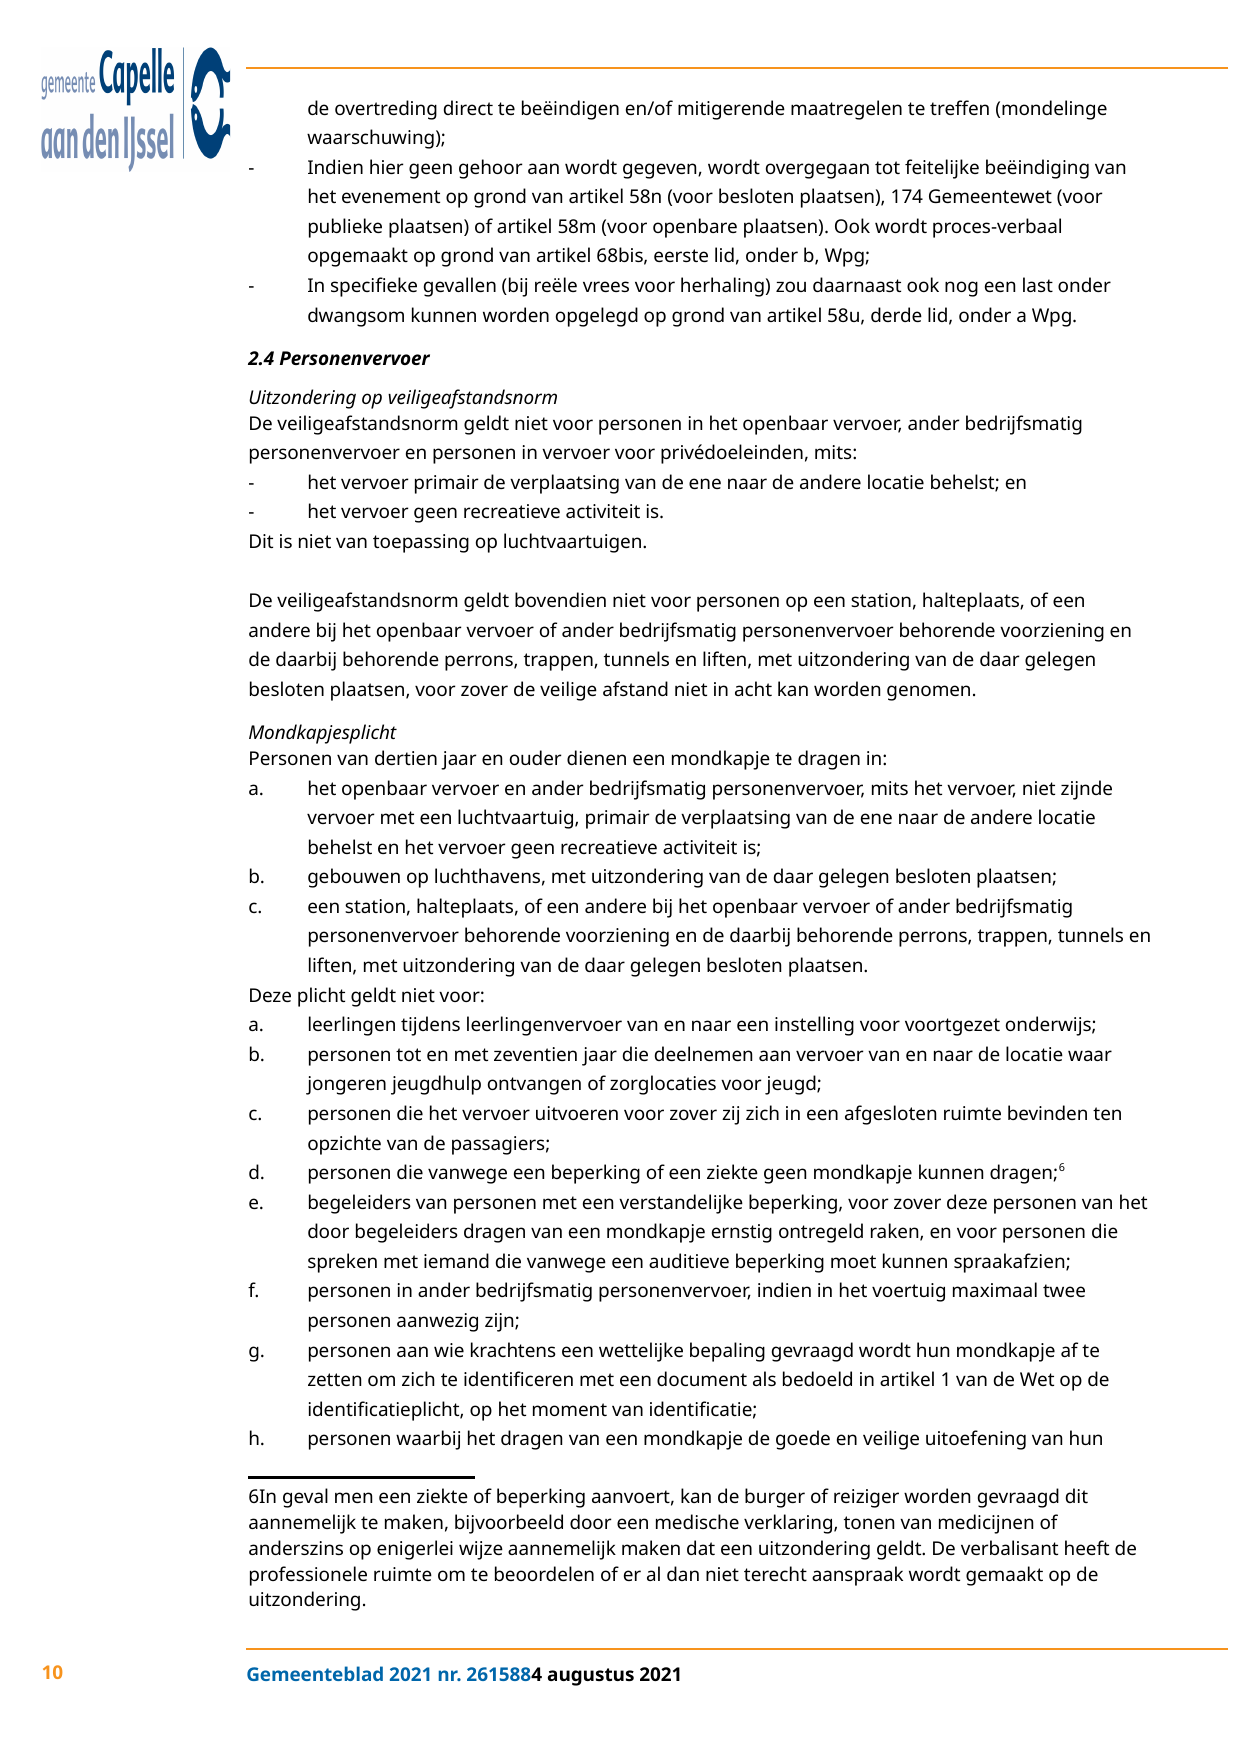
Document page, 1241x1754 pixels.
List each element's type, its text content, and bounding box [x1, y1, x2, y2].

text Uitzondering op veiligeafstandsnorm [248, 384, 1152, 410]
list personen die het vervoer uitvoeren voor zover zij zich in een afgesloten ruimte bevinden ten opzichte van de passagiers; [248, 1100, 1152, 1155]
list personen in ander bedrijfsmatig personenvervoer, indien in het voertuig maximaal twee personen aanwezig zijn; [248, 1278, 1152, 1333]
list leerlingen tijdens leerlingenvervoer van en naar een instelling voor voortgezet onderwijs; [248, 1011, 1152, 1037]
list een station, halteplaats, of een andere bij het openbaar vervoer of ander bedrijfsmatig personenvervoer behorende voorziening en de daarbij behorende perrons, trappen, tunnels en liften, met uitzondering van de daar gelegen besloten plaatsen. [248, 893, 1152, 978]
list In geval men een ziekte of beperking aanvoert, kan de burger of reiziger worden gevraagd dit aannemelijk te maken, bijvoorbeeld door een medische verklaring, tonen van medicijnen of anderszins op enigerlei wijze aannemelijk maken dat een uitzondering geldt. De verbalisant heeft de professionele ruimte om te beoordelen of er al dan niet terecht aanspraak wordt gemaakt op de uitzondering. [248, 1483, 1152, 1612]
list Indien hier geen gehoor aan wordt gegeven, wordt overgegaan tot feitelijke beëindiging van het evenement op grond van artikel 58n (voor besloten plaatsen), 174 Gemeentewet (voor publieke plaatsen) of artikel 58m (voor openbare plaatsen). Ook wordt proces-verbaal opgemaakt op grond van artikel 68bis, eerste lid, onder b, Wpg; [248, 154, 1152, 268]
list personen aan wie krachtens een wettelijke bepaling gevraagd wordt hun mondkapje af te zetten om zich te identificeren met een document als bedoeld in artikel 1 van de Wet op de identificatieplicht, op het moment van identificatie; [248, 1337, 1152, 1422]
list personen tot en met zeventien jaar die deelnemen aan vervoer van en naar de locatie waar jongeren jeugdhulp ontvangen of zorglocaties voor jeugd; [248, 1041, 1152, 1096]
text Mondkapjesplicht [248, 719, 1152, 745]
list In specifieke gevallen (bij reële vrees voor herhaling) zou daarnaast ook nog een last onder dwangsom kunnen worden opgelegd op grond van artikel 58u, derde lid, onder a Wpg. [248, 272, 1152, 328]
list de overtreding direct te beëindigen en/of mitigerende maatregelen te treffen (mondelinge waarschuwing); [248, 95, 1152, 150]
text De veiligeafstandsnorm geldt bovendien niet voor personen op een station, halteplaats, of een andere bij het openbaar vervoer of ander bedrijfsmatig personenvervoer behorende voorziening en de daarbij behorende perrons, trappen, tunnels en liften, met uitzondering van de daar gelegen besloten plaatsen, voor zover de veilige afstand niet in acht kan worden genomen. [248, 587, 1152, 702]
list personen waarbij het dragen van een mondkapje de goede en veilige uitoefening van hun [248, 1426, 1152, 1451]
text Personen van dertien jaar en ouder dienen een mondkapje te dragen in: [248, 745, 1152, 771]
text De veiligeafstandsnorm geldt niet voor personen in het openbaar vervoer, ander bedrijfsmatig personenvervoer en personen in vervoer voor privédoeleinden, mits: [248, 410, 1152, 465]
text 2.4 Personenvervoer [248, 345, 1152, 371]
list begeleiders van personen met een verstandelijke beperking, voor zover deze personen van het door begeleiders dragen van een mondkapje ernstig ontregeld raken, en voor personen die spreken met iemand die vanwege een auditieve beperking moet kunnen spraakafzien; [248, 1189, 1152, 1274]
list het vervoer geen recreatieve activiteit is. [248, 499, 1152, 524]
text Deze plicht geldt niet voor: [248, 982, 1152, 1007]
text Dit is niet van toepassing op luchtvaartuigen. [248, 528, 1152, 554]
list het vervoer primair de verplaatsing van de ene naar de andere locatie behelst; en [248, 469, 1152, 495]
list het openbaar vervoer en ander bedrijfsmatig personenvervoer, mits het vervoer, niet zijnde vervoer met een luchtvaartuig, primair de verplaatsing van de ene naar de andere locatie behelst en het vervoer geen recreatieve activiteit is; [248, 775, 1152, 859]
list personen die vanwege een beperking of een ziekte geen mondkapje kunnen dragen; [248, 1159, 1152, 1185]
picture [41, 47, 231, 172]
list gebouwen op luchthavens, met uitzondering van de daar gelegen besloten plaatsen; [248, 863, 1152, 889]
